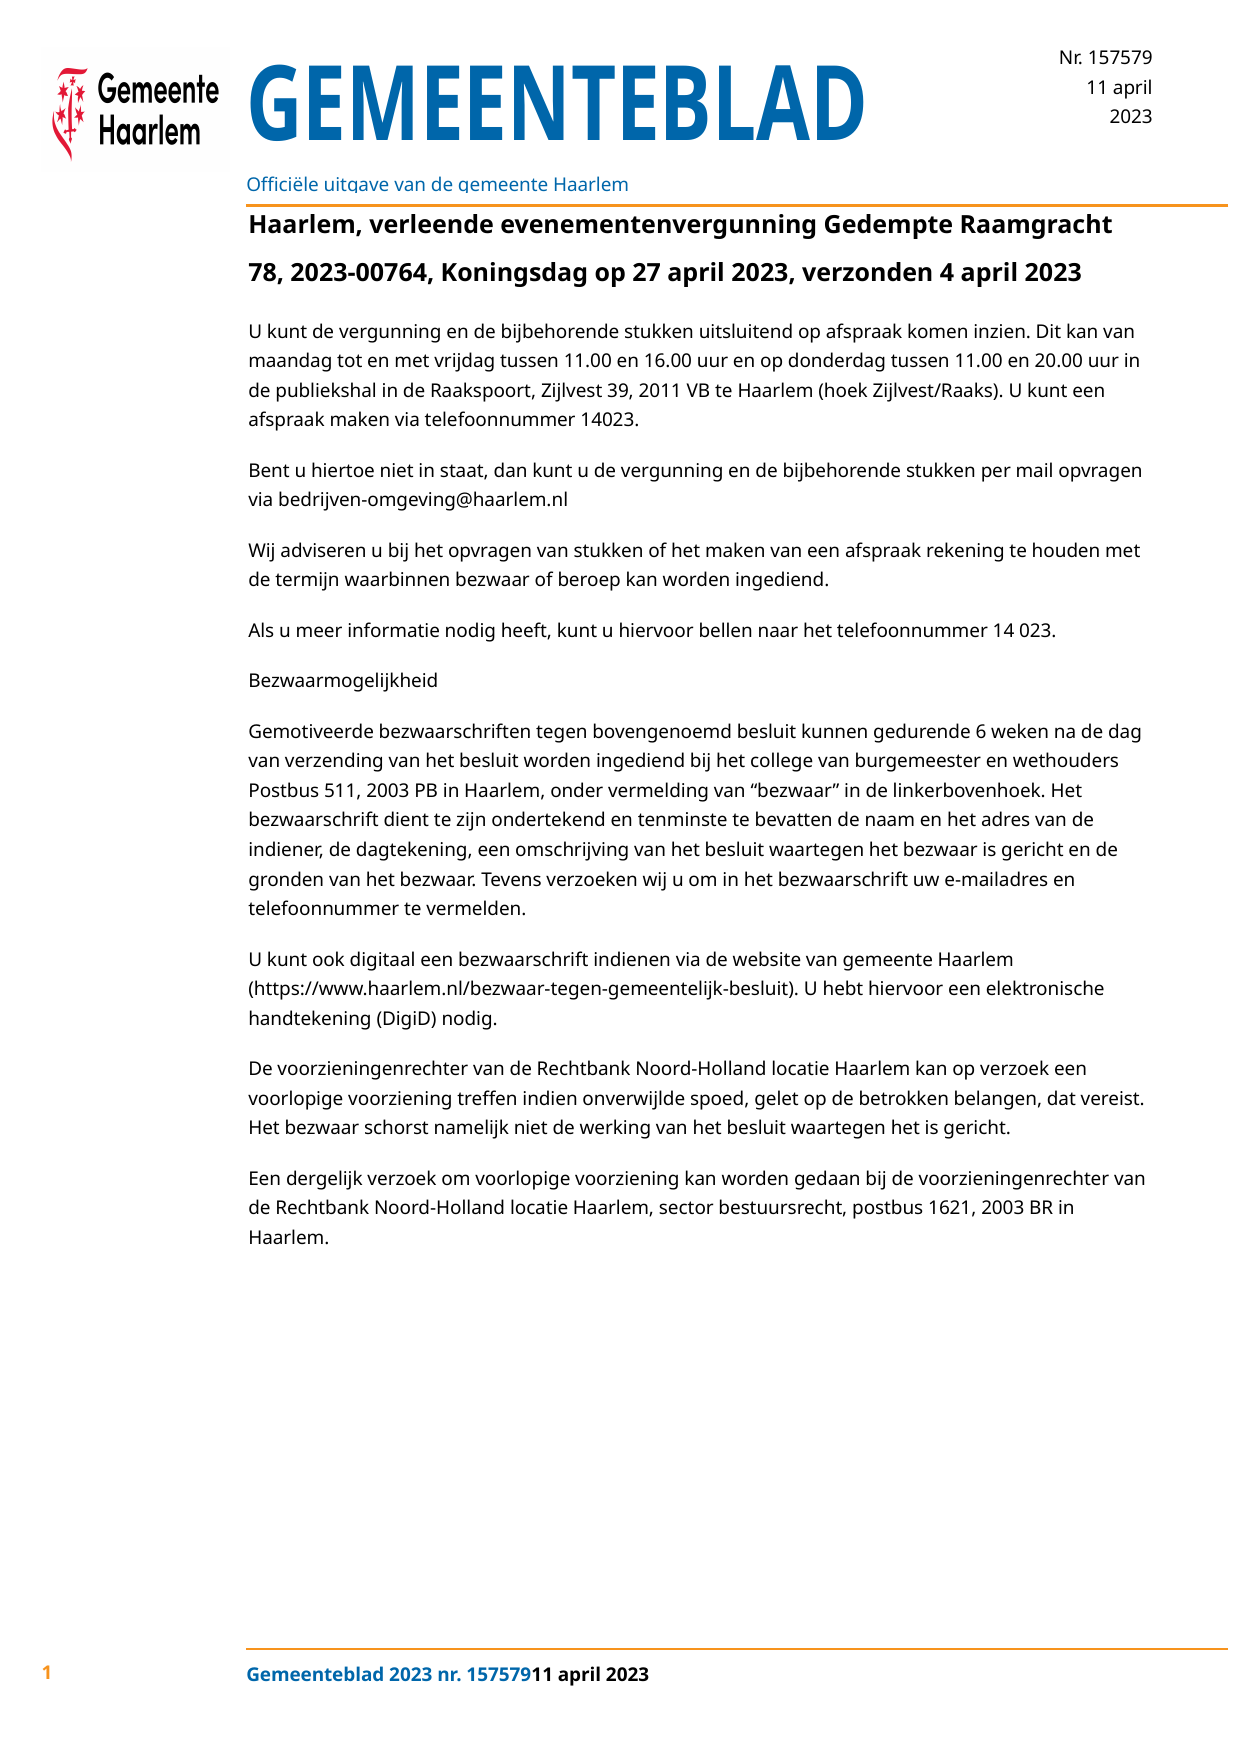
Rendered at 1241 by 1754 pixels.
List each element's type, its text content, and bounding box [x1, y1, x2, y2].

text Bezwaarmogelijkheid [248, 667, 1152, 693]
text Bent u hiertoe niet in staat, dan kunt u de vergunning en de bijbehorende stukken per mail opvragen via bedrijven-omgeving@haarlem.nl [248, 457, 1152, 512]
text Een dergelijk verzoek om voorlopige voorziening kan worden gedaan bij de voorzieningenrechter van de Rechtbank Noord-Holland locatie Haarlem, sector bestuursrecht, postbus 1621, 2003 BR in Haarlem. [248, 1165, 1152, 1250]
text U kunt de vergunning en de bijbehorende stukken uitsluitend op afspraak komen inzien. Dit kan van maandag tot en met vrijdag tussen 11.00 en 16.00 uur en op donderdag tussen 11.00 en 20.00 uur in de publiekshal in de Raakspoort, Zijlvest 39, 2011 VB te Haarlem (hoek Zijlvest/Raaks). U kunt een afspraak maken via telefoonnummer 14023. [248, 318, 1152, 432]
picture [41, 47, 231, 172]
text Als u meer informatie nodig heeft, kunt u hiervoor bellen naar het telefoonnummer 14 023. [248, 617, 1152, 643]
text Gemotiveerde bezwaarschriften tegen bovengenoemd besluit kunnen gedurende 6 weken na de dag van verzending van het besluit worden ingediend bij het college van burgemeester en wethouders Postbus 511, 2003 PB in Haarlem, onder vermelding van “bezwaar” in de linkerbovenhoek. Het bezwaarschrift dient te zijn ondertekend en tenminste te bevatten de naam en het adres van de indiener, de dagtekening, een omschrijving van het besluit waartegen het bezwaar is gericht en de gronden van het bezwaar. Tevens verzoeken wij u om in het bezwaarschrift uw e-mailadres en telefoonnummer te vermelden. [248, 718, 1152, 921]
text Wij adviseren u bij het opvragen van stukken of het maken van een afspraak rekening te houden met de termijn waarbinnen bezwaar of beroep kan worden ingediend. [248, 537, 1152, 592]
text De voorzieningenrechter van de Rechtbank Noord-Holland locatie Haarlem kan op verzoek een voorlopige voorziening treffen indien onverwijlde spoed, gelet op de betrokken belangen, dat vereist. Het bezwaar schorst namelijk niet de werking van het besluit waartegen het is gericht. [248, 1055, 1152, 1140]
text U kunt ook digitaal een bezwaarschrift indienen via de website van gemeente Haarlem (https://www.haarlem.nl/bezwaar-tegen-gemeentelijk-besluit). U hebt hiervoor een elektronische handtekening (DigiD) nodig. [248, 946, 1152, 1031]
text Haarlem, verleende evenementenvergunning Gedempte Raamgracht 78, 2023-00764, Koningsdag op 27 april 2023, verzonden 4 april 2023 [248, 207, 1152, 288]
